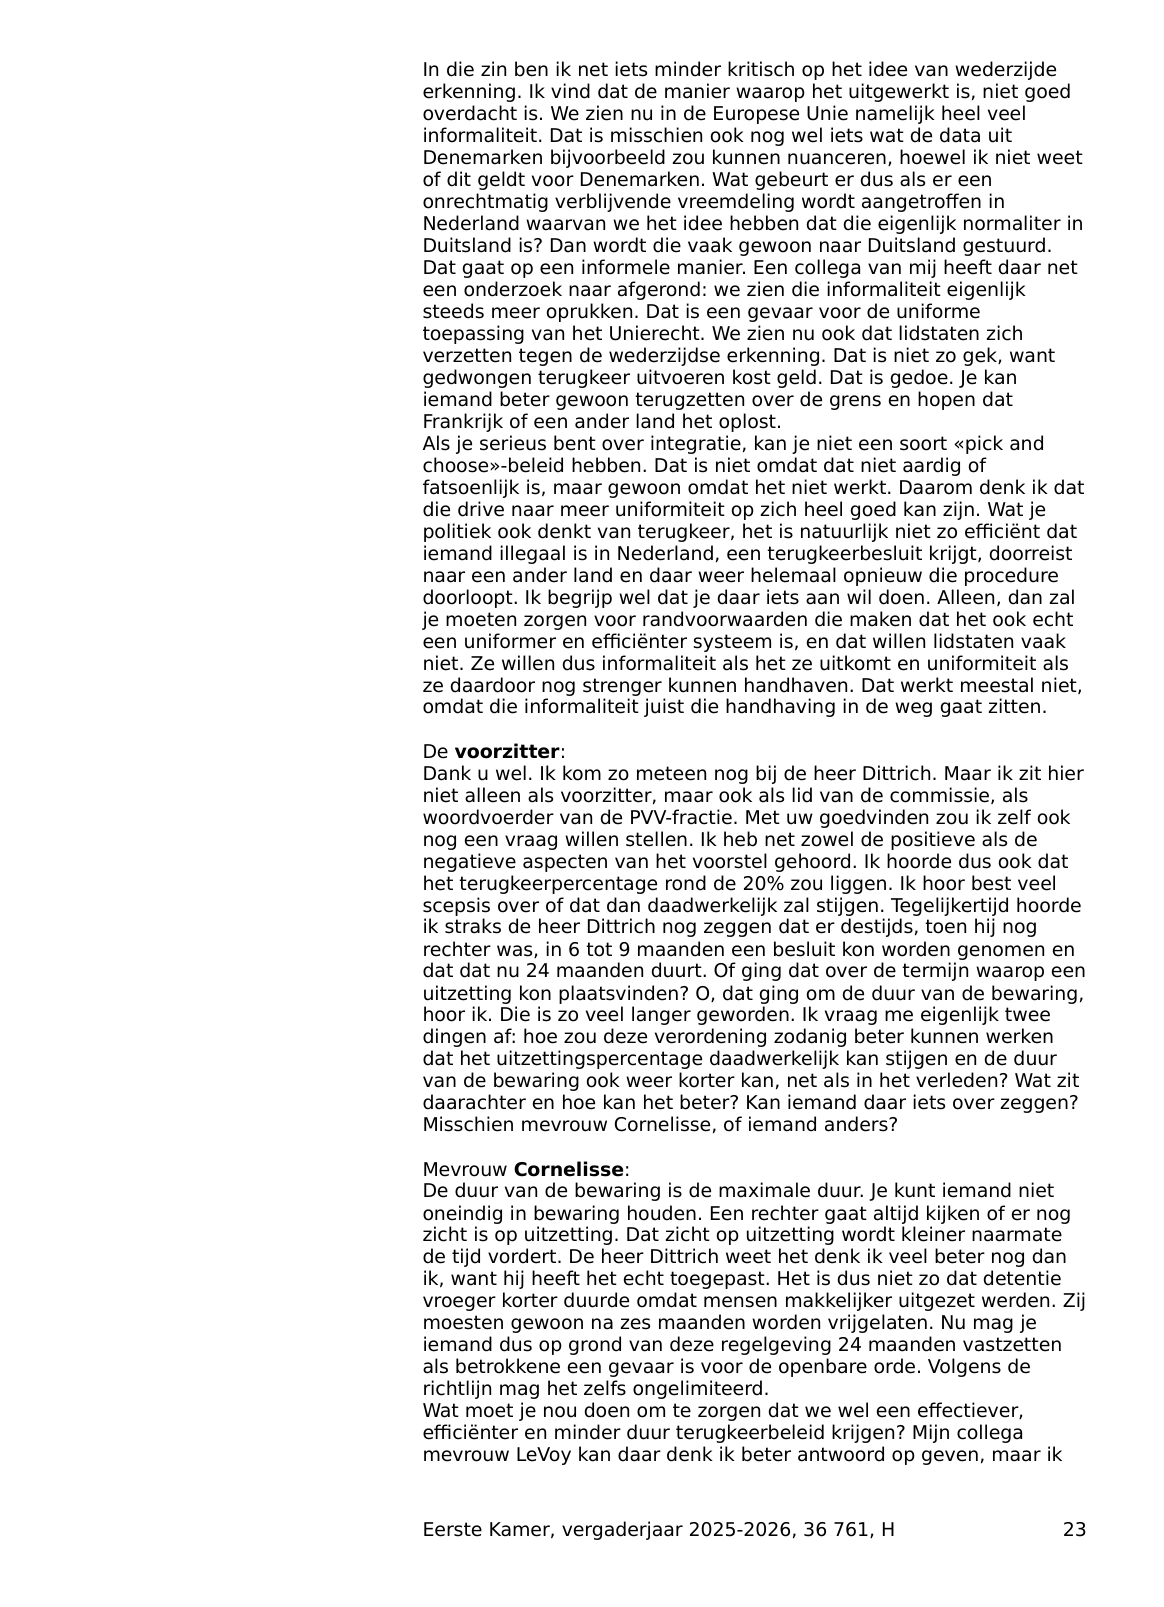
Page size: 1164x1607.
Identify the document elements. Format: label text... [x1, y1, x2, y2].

text In die zin ben ik net iets minder kritisch op het idee van wederzijde erkenning. Ik vind dat de manier waarop het uitgewerkt is, niet goed overdacht is. We zien nu in de Europese Unie namelijk heel veel informaliteit. Dat is misschien ook nog wel iets wat de data uit Denemarken bijvoorbeeld zou kunnen nuanceren, hoewel ik niet weet of dit geldt voor Denemarken. Wat gebeurt er dus als er een onrechtmatig verblijvende vreemdeling wordt aangetroffen in Nederland waarvan we het idee hebben dat die eigenlijk normaliter in Duitsland is? Dan wordt die vaak gewoon naar Duitsland gestuurd. Dat gaat op een informele manier. Een collega van mij heeft daar net een onderzoek naar afgerond: we zien die informaliteit eigenlijk steeds meer oprukken. Dat is een gevaar voor de uniforme toepassing van het Unierecht. We zien nu ook dat lidstaten zich verzetten tegen de wederzijdse erkenning. Dat is niet zo gek, want gedwongen terugkeer uitvoeren kost geld. Dat is gedoe. Je kan iemand beter gewoon terugzetten over de grens en hopen dat Frankrijk of een ander land het oplost. [422, 59, 1087, 433]
text Als je serieus bent over integratie, kan je niet een soort «pick and choose»-beleid hebben. Dat is niet omdat dat niet aardig of fatsoenlijk is, maar gewoon omdat het niet werkt. Daarom denk ik dat die drive naar meer uniformiteit op zich heel goed kan zijn. Wat je politiek ook denkt van terugkeer, het is natuurlijk niet zo efficiënt dat iemand illegaal is in Nederland, een terugkeerbesluit krijgt, doorreist naar een ander land en daar weer helemaal opnieuw die procedure doorloopt. Ik begrijp wel dat je daar iets aan wil doen. Alleen, dan zal je moeten zorgen voor randvoorwaarden die maken dat het ook echt een uniformer en efficiënter systeem is, en dat willen lidstaten vaak niet. Ze willen dus informaliteit als het ze uitkomt en uniformiteit als ze daardoor nog strenger kunnen handhaven. Dat werkt meestal niet, omdat die informaliteit juist die handhaving in de weg gaat zitten. [422, 433, 1087, 718]
text De duur van de bewaring is de maximale duur. Je kunt iemand niet oneindig in bewaring houden. Een rechter gaat altijd kijken of er nog zicht is op uitzetting. Dat zicht op uitzetting wordt kleiner naarmate de tijd vordert. De heer Dittrich weet het denk ik veel beter nog dan ik, want hij heeft het echt toegepast. Het is dus niet zo dat detentie vroeger korter duurde omdat mensen makkelijker uitgezet werden. Zij moesten gewoon na zes maanden worden vrijgelaten. Nu mag je iemand dus op grond van deze regelgeving 24 maanden vastzetten als betrokkene een gevaar is voor de openbare orde. Volgens de richtlijn mag het zelfs ongelimiteerd. [422, 1180, 1087, 1400]
text Dank u wel. Ik kom zo meteen nog bij de heer Dittrich. Maar ik zit hier niet alleen als voorzitter, maar ook als lid van de commissie, als woordvoerder van de PVV-fractie. Met uw goedvinden zou ik zelf ook nog een vraag willen stellen. Ik heb net zowel de positieve als de negatieve aspecten van het voorstel gehoord. Ik hoorde dus ook dat het terugkeerpercentage rond de 20% zou liggen. Ik hoor best veel scepsis over of dat dan daadwerkelijk zal stijgen. Tegelijkertijd hoorde ik straks de heer Dittrich nog zeggen dat er destijds, toen hij nog rechter was, in 6 tot 9 maanden een besluit kon worden genomen en dat dat nu 24 maanden duurt. Of ging dat over de termijn waarop een uitzetting kon plaatsvinden? O, dat ging om de duur van de bewaring, hoor ik. Die is zo veel langer geworden. Ik vraag me eigenlijk twee dingen af: hoe zou deze verordening zodanig beter kunnen werken dat het uitzettingspercentage daadwerkelijk kan stijgen en de duur van de bewaring ook weer korter kan, net als in het verleden? Wat zit daarachter en hoe kan het beter? Kan iemand daar iets over zeggen? Misschien mevrouw Cornelisse, of iemand anders? [422, 763, 1087, 1136]
text Wat moet je nou doen om te zorgen dat we wel een effectiever, efficiënter en minder duur terugkeerbeleid krijgen? Mijn collega mevrouw LeVoy kan daar denk ik beter antwoord op geven, maar ik [422, 1400, 1087, 1466]
text De voorzitter: [422, 741, 1087, 763]
text Mevrouw Cornelisse: [422, 1158, 1087, 1180]
